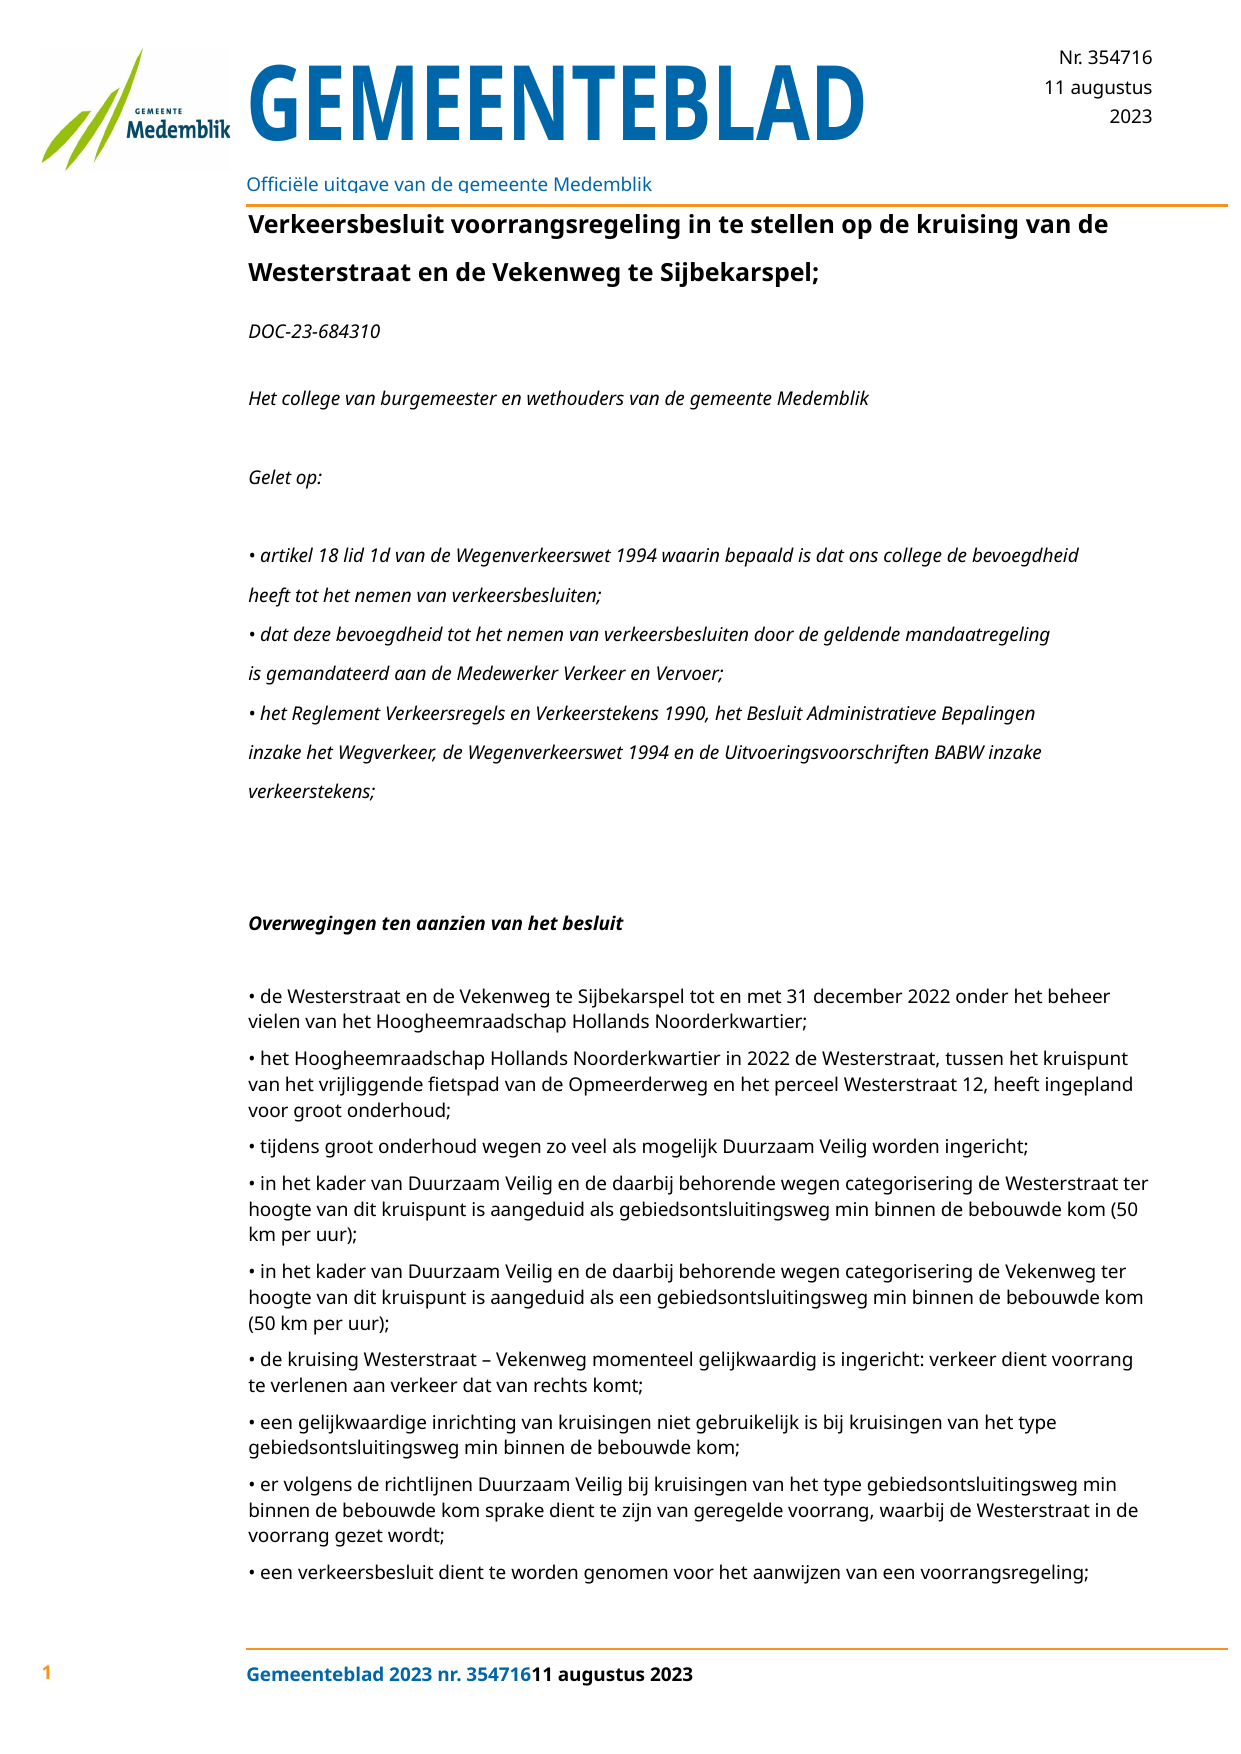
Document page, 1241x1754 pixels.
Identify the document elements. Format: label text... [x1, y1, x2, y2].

text Verkeersbesluit voorrangsregeling in te stellen op de kruising van de Westerstraat en de Vekenweg te Sijbekarspel; [248, 207, 1152, 288]
text • de kruising Westerstraat – Vekenweg momenteel gelijkwaardig is ingericht: verkeer dient voorrang te verlenen aan verkeer dat van rechts komt; [248, 1346, 1152, 1398]
text DOC-23-684310 [248, 318, 1152, 344]
text Overwegingen ten aanzien van het besluit [248, 910, 1152, 935]
text Gelet op: [248, 464, 1152, 490]
text • artikel 18 lid 1d van de Wegenverkeerswet 1994 waarin bepaald is dat ons college de bevoegdheid [248, 543, 1152, 568]
text • het Reglement Verkeersregels en Verkeerstekens 1990, het Besluit Administratieve Bepalingen [248, 700, 1152, 726]
text • in het kader van Duurzaam Veilig en de daarbij behorende wegen categorisering de Vekenweg ter hoogte van dit kruispunt is aangeduid als een gebiedsontsluitingsweg min binnen de bebouwde kom (50 km per uur); [248, 1258, 1152, 1336]
text • dat deze bevoegdheid tot het nemen van verkeersbesluiten door de geldende mandaatregeling [248, 621, 1152, 647]
text • er volgens de richtlijnen Duurzaam Veilig bij kruisingen van het type gebiedsontsluitingsweg min binnen de bebouwde kom sprake dient te zijn van geregelde voorrang, waarbij de Westerstraat in de voorrang gezet wordt; [248, 1471, 1152, 1548]
text heeft tot het nemen van verkeersbesluiten; [248, 582, 1152, 608]
text inzake het Wegverkeer, de Wegenverkeerswet 1994 en de Uitvoeringsvoorschriften BABW inzake [248, 739, 1152, 765]
text • in het kader van Duurzaam Veilig en de daarbij behorende wegen categorisering de Westerstraat ter hoogte van dit kruispunt is aangeduid als gebiedsontsluitingsweg min binnen de bebouwde kom (50 km per uur); [248, 1170, 1152, 1247]
text • een verkeersbesluit dient te worden genomen voor het aanwijzen van een voorrangsregeling; [248, 1559, 1152, 1585]
text • een gelijkwaardige inrichting van kruisingen niet gebruikelijk is bij kruisingen van het type gebiedsontsluitingsweg min binnen de bebouwde kom; [248, 1409, 1152, 1460]
text is gemandateerd aan de Medewerker Verkeer en Vervoer; [248, 661, 1152, 686]
text verkeerstekens; [248, 778, 1152, 804]
picture [41, 47, 231, 172]
text • het Hoogheemraadschap Hollands Noorderkwartier in 2022 de Westerstraat, tussen het kruispunt van het vrijliggende fietspad van de Opmeerderweg en het perceel Westerstraat 12, heeft ingepland voor groot onderhoud; [248, 1045, 1152, 1123]
text • de Westerstraat en de Vekenweg te Sijbekarspel tot en met 31 december 2022 onder het beheer vielen van het Hoogheemraadschap Hollands Noorderkwartier; [248, 983, 1152, 1034]
text Het college van burgemeester en wethouders van de gemeente Medemblik [248, 386, 1152, 411]
text • tijdens groot onderhoud wegen zo veel als mogelijk Duurzaam Veilig worden ingericht; [248, 1133, 1152, 1159]
